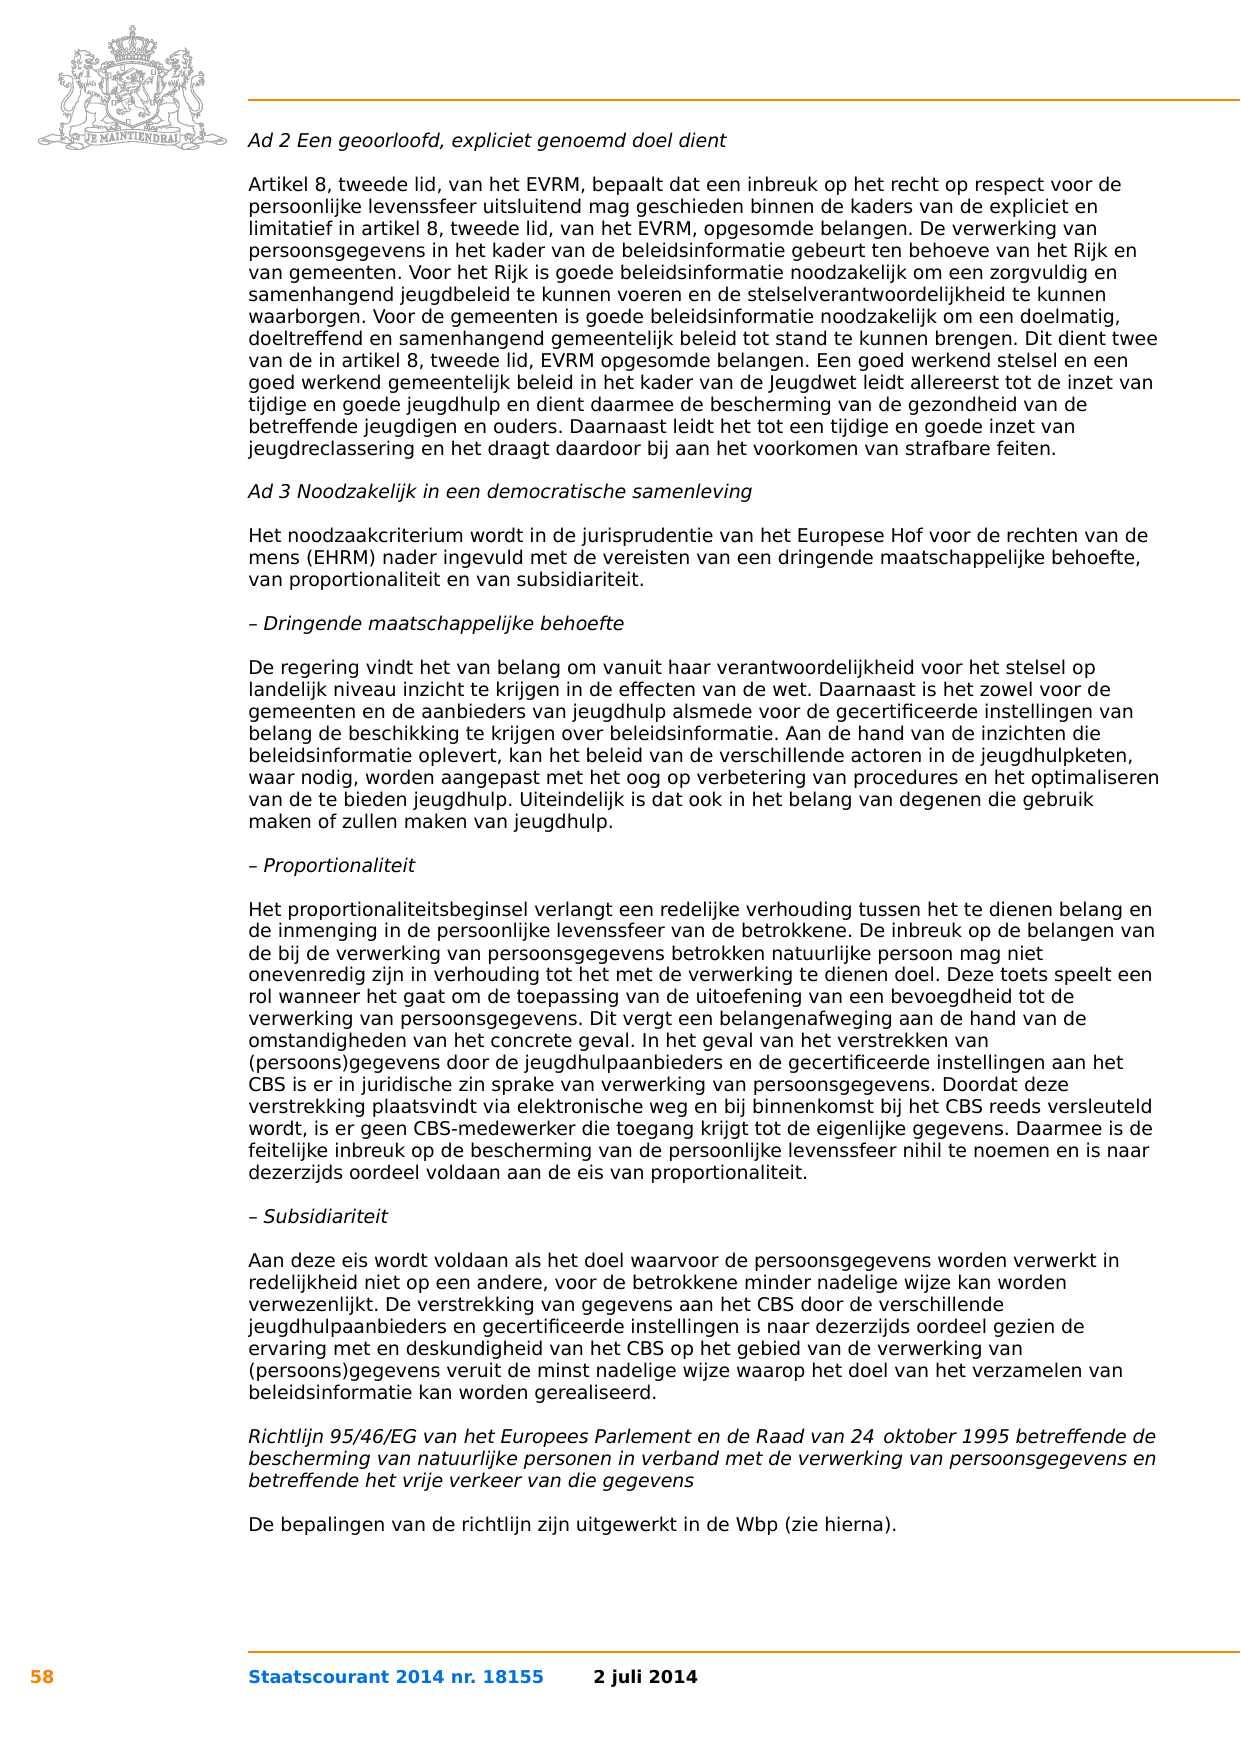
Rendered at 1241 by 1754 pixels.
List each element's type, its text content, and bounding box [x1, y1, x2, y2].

subtitle – Dringende maatschappelijke behoefte [248, 613, 1163, 635]
text Het noodzaakcriterium wordt in de jurisprudentie van het Europese Hof voor de rechten van de mens (EHRM) nader ingevuld met de vereisten van een dringende maatschappelijke behoefte, van proportionaliteit en van subsidiariteit. [248, 525, 1163, 591]
text De bepalingen van de richtlijn zijn uitgewerkt in de Wbp (zie hierna). [248, 1513, 1163, 1535]
text Het proportionaliteitsbeginsel verlangt een redelijke verhouding tussen het te dienen belang en de inmenging in de persoonlijke levenssfeer van de betrokkene. De inbreuk op de belangen van de bij de verwerking van persoonsgegevens betrokken natuurlijke persoon mag niet onevenredig zijn in verhouding tot het met de verwerking te dienen doel. Deze toets speelt een rol wanneer het gaat om de toepassing van de uitoefening van een bevoegdheid tot de verwerking van persoonsgegevens. Dit vergt een belangenafweging aan de hand van de omstandigheden van het concrete geval. In het geval van het verstrekken van (persoons)gegevens door de jeugdhulpaanbieders en de gecertificeerde instellingen aan het CBS is er in juridische zin sprake van verwerking van persoonsgegevens. Doordat deze verstrekking plaatsvindt via elektronische weg en bij binnenkomst bij het CBS reeds versleuteld wordt, is er geen CBS-medewerker die toegang krijgt tot de eigenlijke gegevens. Daarmee is de feitelijke inbreuk op de bescherming van de persoonlijke levenssfeer nihil te noemen en is naar dezerzijds oordeel voldaan aan de eis van proportionaliteit. [248, 898, 1163, 1184]
subtitle – Proportionaliteit [248, 854, 1163, 877]
subtitle Ad 2 Een geoorloofd, expliciet genoemd doel dient [248, 130, 1163, 152]
text Aan deze eis wordt voldaan als het doel waarvoor de persoonsgegevens worden verwerkt in redelijkheid niet op een andere, voor de betrokkene minder nadelige wijze kan worden verwezenlijkt. De verstrekking van gegevens aan het CBS door de verschillende jeugdhulpaanbieders en gecertificeerde instellingen is naar dezerzijds oordeel gezien de ervaring met en deskundigheid van het CBS op het gebied van de verwerking van (persoons)gegevens veruit de minst nadelige wijze waarop het doel van het verzamelen van beleidsinformatie kan worden gerealiseerd. [248, 1250, 1163, 1404]
text Artikel 8, tweede lid, van het EVRM, bepaalt dat een inbreuk op het recht op respect voor de persoonlijke levenssfeer uitsluitend mag geschieden binnen de kaders van de expliciet en limitatief in artikel 8, tweede lid, van het EVRM, opgesomde belangen. De verwerking van persoonsgegevens in het kader van de beleidsinformatie gebeurt ten behoeve van het Rijk en van gemeenten. Voor het Rijk is goede beleidsinformatie noodzakelijk om een zorgvuldig en samenhangend jeugdbeleid te kunnen voeren en de stelselverantwoordelijkheid te kunnen waarborgen. Voor de gemeenten is goede beleidsinformatie noodzakelijk om een doelmatig, doeltreffend en samenhangend gemeentelijk beleid tot stand te kunnen brengen. Dit dient twee van de in artikel 8, tweede lid, EVRM opgesomde belangen. Een goed werkend stelsel en een goed werkend gemeentelijk beleid in het kader van de Jeugdwet leidt allereerst tot de inzet van tijdige en goede jeugdhulp en dient daarmee de bescherming van de gezondheid van de betreffende jeugdigen en ouders. Daarnaast leidt het tot een tijdige en goede inzet van jeugdreclassering en het draagt daardoor bij aan het voorkomen van strafbare feiten. [248, 174, 1163, 459]
picture [38, 25, 227, 150]
subtitle Richtlijn 95/46/EG van het Europees Parlement en de Raad van 24 oktober 1995 betreffende de bescherming van natuurlijke personen in verband met de verwerking van persoonsgegevens en betreffende het vrije verkeer van die gegevens [248, 1426, 1163, 1492]
subtitle Ad 3 Noodzakelijk in een democratische samenleving [248, 481, 1163, 503]
subtitle – Subsidiariteit [248, 1206, 1163, 1228]
text De regering vindt het van belang om vanuit haar verantwoordelijkheid voor het stelsel op landelijk niveau inzicht te krijgen in de effecten van de wet. Daarnaast is het zowel voor de gemeenten en de aanbieders van jeugdhulp alsmede voor de gecertificeerde instellingen van belang de beschikking te krijgen over beleidsinformatie. Aan de hand van de inzichten die beleidsinformatie oplevert, kan het beleid van de verschillende actoren in de jeugdhulpketen, waar nodig, worden aangepast met het oog op verbetering van procedures en het optimaliseren van de te bieden jeugdhulp. Uiteindelijk is dat ook in het belang van degenen die gebruik maken of zullen maken van jeugdhulp. [248, 657, 1163, 833]
